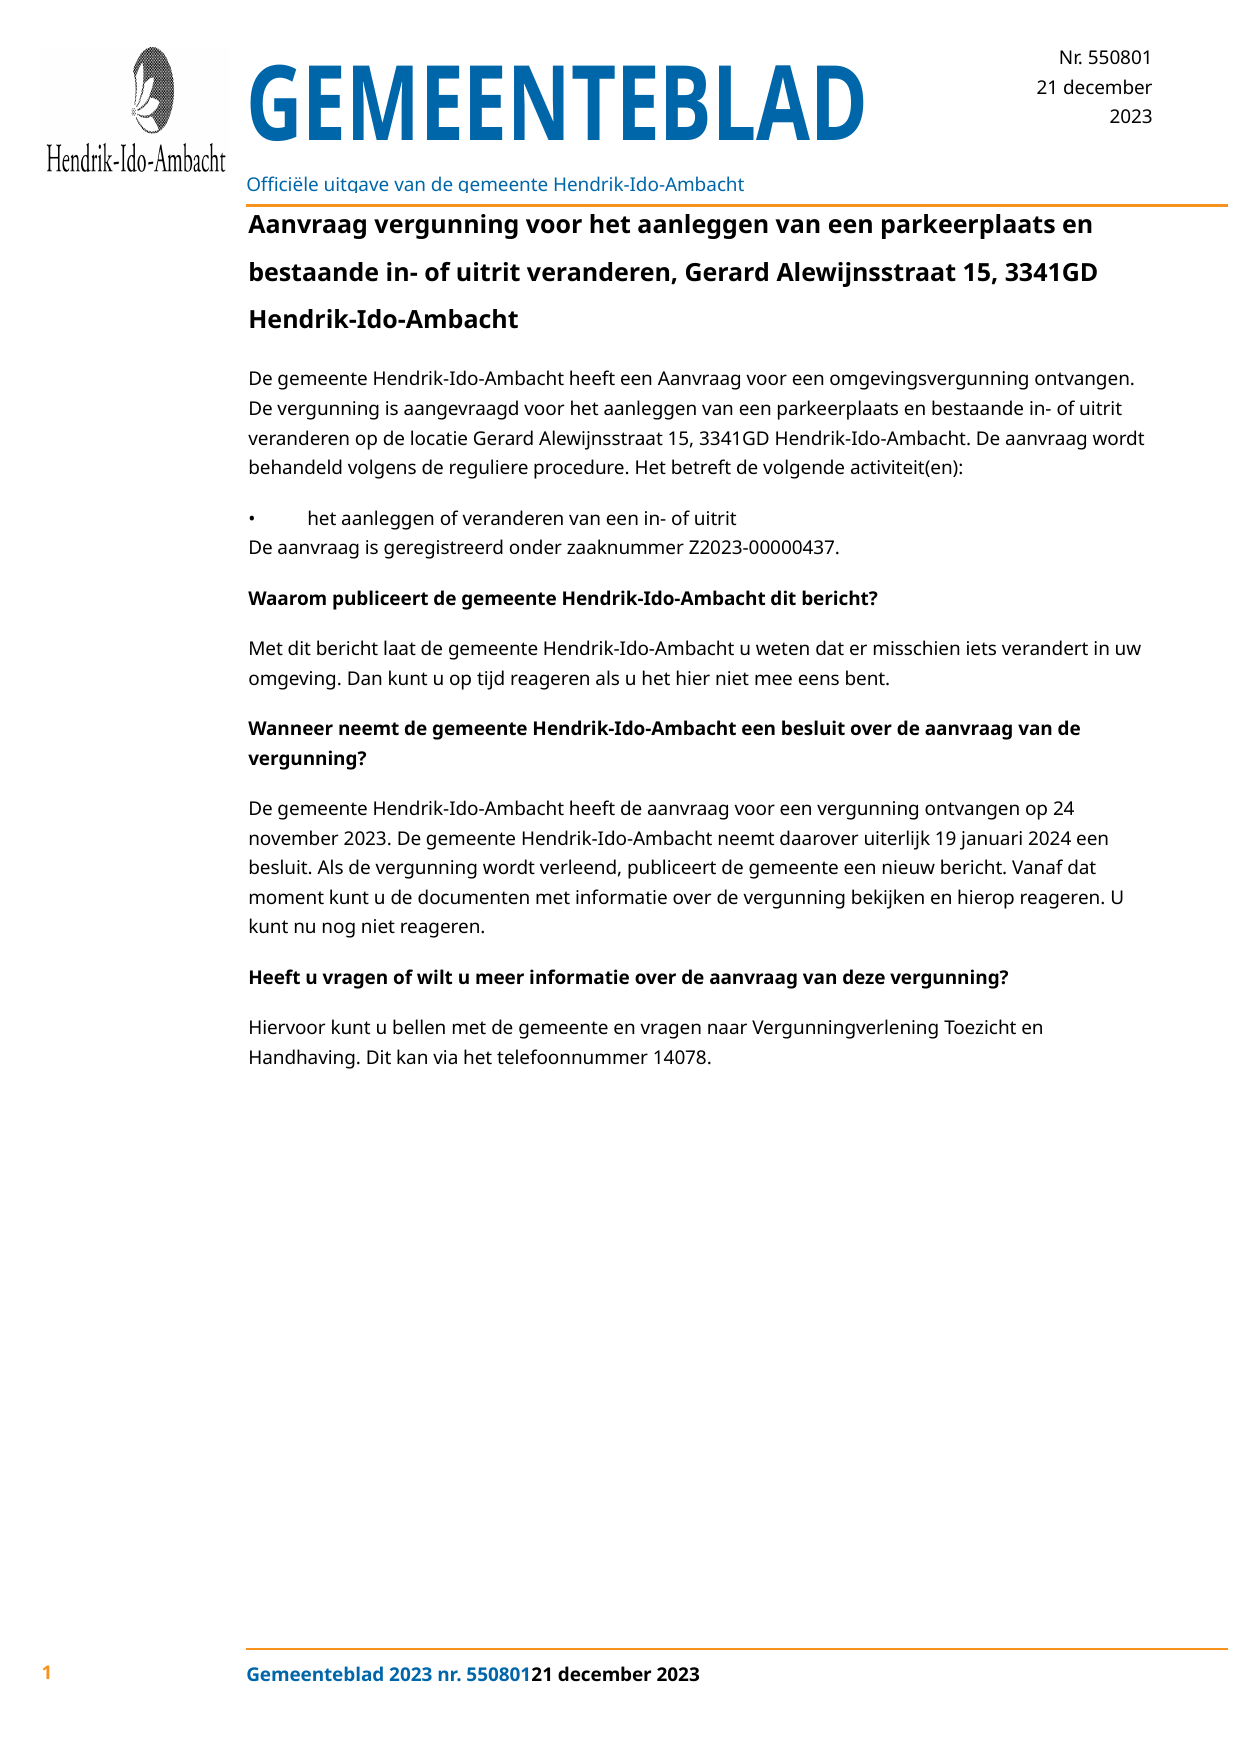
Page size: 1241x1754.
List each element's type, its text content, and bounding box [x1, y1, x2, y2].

picture [41, 47, 231, 172]
text Aanvraag vergunning voor het aanleggen van een parkeerplaats en bestaande in- of uitrit veranderen, Gerard Alewijnsstraat 15, 3341GD Hendrik-Ido-Ambacht [248, 207, 1152, 336]
text Heeft u vragen of wilt u meer informatie over de aanvraag van deze vergunning? [248, 964, 1152, 989]
text Hiervoor kunt u bellen met de gemeente en vragen naar Vergunningverlening Toezicht en Handhaving. Dit kan via het telefoonnummer 14078. [248, 1014, 1152, 1069]
text De gemeente Hendrik-Ido-Ambacht heeft de aanvraag voor een vergunning ontvangen op 24 november 2023. De gemeente Hendrik-Ido-Ambacht neemt daarover uiterlijk 19 januari 2024 een besluit. Als de vergunning wordt verleend, publiceert de gemeente een nieuw bericht. Vanaf dat moment kunt u de documenten met informatie over de vergunning bekijken en hierop reageren. U kunt nu nog niet reageren. [248, 795, 1152, 939]
list het aanleggen of veranderen van een in- of uitrit [248, 505, 1152, 530]
text Waarom publiceert de gemeente Hendrik-Ido-Ambacht dit bericht? [248, 585, 1152, 610]
text De aanvraag is geregistreerd onder zaaknummer Z2023-00000437. [248, 534, 1152, 560]
text De gemeente Hendrik-Ido-Ambacht heeft een Aanvraag voor een omgevingsvergunning ontvangen. De vergunning is aangevraagd voor het aanleggen van een parkeerplaats en bestaande in- of uitrit veranderen op de locatie Gerard Alewijnsstraat 15, 3341GD Hendrik-Ido-Ambacht. De aanvraag wordt behandeld volgens de reguliere procedure. Het betreft de volgende activiteit(en): [248, 366, 1152, 480]
text Wanneer neemt de gemeente Hendrik-Ido-Ambacht een besluit over de aanvraag van de vergunning? [248, 715, 1152, 770]
text Met dit bericht laat de gemeente Hendrik-Ido-Ambacht u weten dat er misschien iets verandert in uw omgeving. Dan kunt u op tijd reageren als u het hier niet mee eens bent. [248, 635, 1152, 690]
